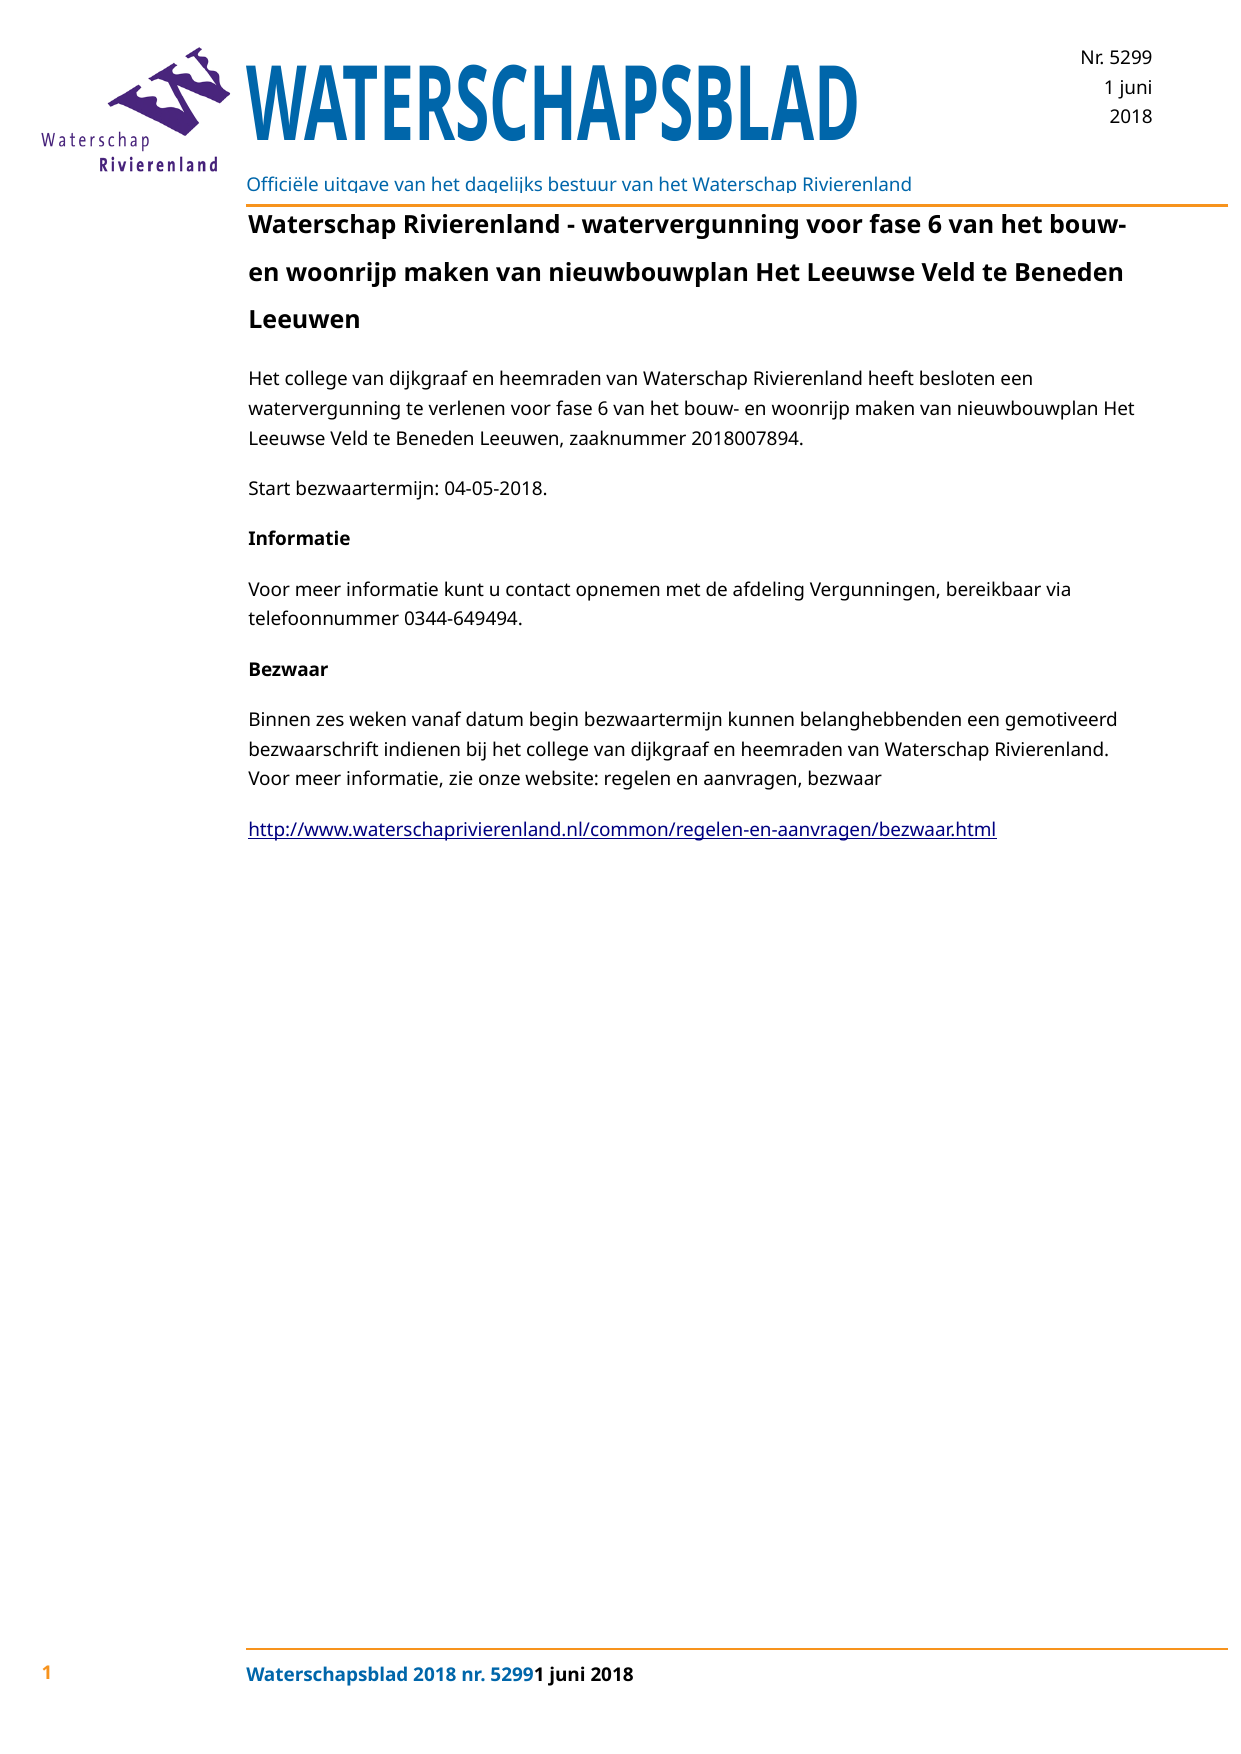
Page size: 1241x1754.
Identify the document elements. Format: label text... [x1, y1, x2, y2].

text Het college van dijkgraaf en heemraden van Waterschap Rivierenland heeft besloten een watervergunning te verlenen voor fase 6 van het bouw- en woonrijp maken van nieuwbouwplan Het Leeuwse Veld te Beneden Leeuwen, zaaknummer 2018007894. [248, 366, 1152, 450]
text Bezwaar [248, 656, 1152, 682]
picture [41, 47, 231, 172]
text http://www.waterschaprivierenland.nl/common/regelen-en-aanvragen/bezwaar.html [248, 816, 1152, 842]
text Waterschap Rivierenland - watervergunning voor fase 6 van het bouw- en woonrijp maken van nieuwbouwplan Het Leeuwse Veld te Beneden Leeuwen [248, 207, 1152, 336]
text Binnen zes weken vanaf datum begin bezwaartermijn kunnen belanghebbenden een gemotiveerd bezwaarschrift indienen bij het college van dijkgraaf en heemraden van Waterschap Rivierenland. Voor meer informatie, zie onze website: regelen en aanvragen, bezwaar [248, 706, 1152, 791]
text Start bezwaartermijn: 04-05-2018. [248, 475, 1152, 501]
text Voor meer informatie kunt u contact opnemen met de afdeling Vergunningen, bereikbaar via telefoonnummer 0344-649494. [248, 576, 1152, 631]
text Informatie [248, 526, 1152, 551]
